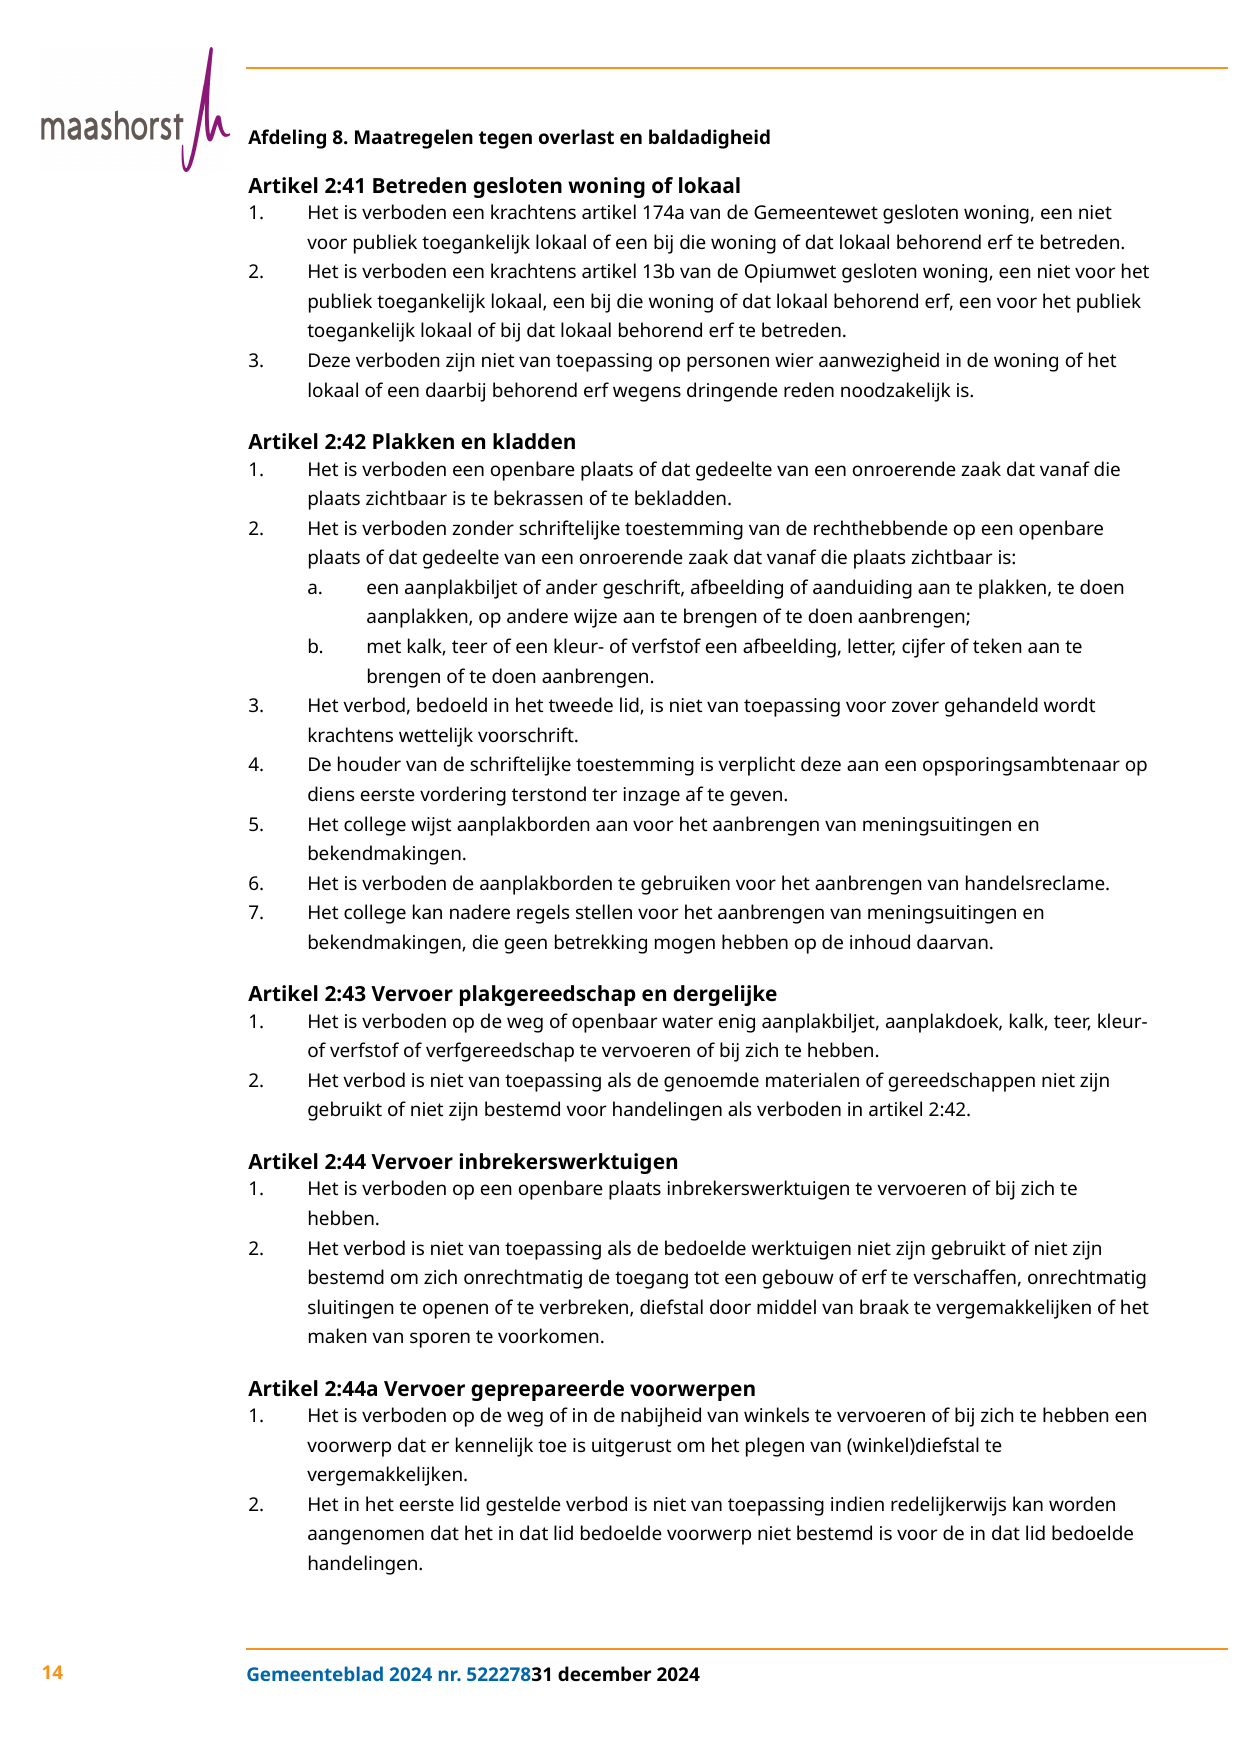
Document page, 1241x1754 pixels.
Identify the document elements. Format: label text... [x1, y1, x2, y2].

list De houder van de schriftelijke toestemming is verplicht deze aan een opsporingsambtenaar op diens eerste vordering terstond ter inzage af te geven. [248, 752, 1152, 807]
list Het verbod is niet van toepassing als de bedoelde werktuigen niet zijn gebruikt of niet zijn bestemd om zich onrechtmatig de toegang tot een gebouw of erf te verschaffen, onrechtmatig sluitingen te openen of te verbreken, diefstal door middel van braak te vergemakkelijken of het maken van sporen te voorkomen. [248, 1235, 1152, 1349]
text Artikel 2:44 Vervoer inbrekerswerktuigen [248, 1147, 1152, 1176]
list Het in het eerste lid gestelde verbod is niet van toepassing indien redelijkerwijs kan worden aangenomen dat het in dat lid bedoelde voorwerp niet bestemd is voor de in dat lid bedoelde handelingen. [248, 1491, 1152, 1576]
list Deze verboden zijn niet van toepassing op personen wier aanwezigheid in de woning of het lokaal of een daarbij behorend erf wegens dringende reden noodzakelijk is. [248, 347, 1152, 403]
list met kalk, teer of een kleur- of verfstof een afbeelding, letter, cijfer of teken aan te brengen of te doen aanbrengen. [307, 633, 1152, 688]
list Het is verboden op een openbare plaats inbrekerswerktuigen te vervoeren of bij zich te hebben. [248, 1176, 1152, 1231]
list Het college kan nadere regels stellen voor het aanbrengen van meningsuitingen en bekendmakingen, die geen betrekking mogen hebben op de inhoud daarvan. [248, 899, 1152, 955]
list Het verbod, bedoeld in het tweede lid, is niet van toepassing voor zover gehandeld wordt krachtens wettelijk voorschrift. [248, 692, 1152, 748]
picture [41, 47, 231, 172]
list Het is verboden zonder schriftelijke toestemming van de rechthebbende op een openbare plaats of dat gedeelte van een onroerende zaak dat vanaf die plaats zichtbaar is: [248, 515, 1152, 570]
list een aanplakbiljet of ander geschrift, afbeelding of aanduiding aan te plakken, te doen aanplakken, op andere wijze aan te brengen of te doen aanbrengen; [307, 574, 1152, 629]
list Het is verboden een krachtens artikel 174a van de Gemeentewet gesloten woning, een niet voor publiek toegankelijk lokaal of een bij die woning of dat lokaal behorend erf te betreden. [248, 199, 1152, 255]
list Het college wijst aanplakborden aan voor het aanbrengen van meningsuitingen en bekendmakingen. [248, 811, 1152, 866]
text Artikel 2:41 Betreden gesloten woning of lokaal [248, 171, 1152, 199]
list Het verbod is niet van toepassing als de genoemde materialen of gereedschappen niet zijn gebruikt of niet zijn bestemd voor handelingen als verboden in artikel 2:42. [248, 1067, 1152, 1122]
text Artikel 2:44a Vervoer geprepareerde voorwerpen [248, 1374, 1152, 1402]
list Het is verboden een krachtens artikel 13b van de Opiumwet gesloten woning, een niet voor het publiek toegankelijk lokaal, een bij die woning of dat lokaal behorend erf, een voor het publiek toegankelijk lokaal of bij dat lokaal behorend erf te betreden. [248, 258, 1152, 343]
list Het is verboden op de weg of in de nabijheid van winkels te vervoeren of bij zich te hebben een voorwerp dat er kennelijk toe is uitgerust om het plegen van (winkel)diefstal te vergemakkelijken. [248, 1402, 1152, 1487]
text Artikel 2:43 Vervoer plakgereedschap en dergelijke [248, 979, 1152, 1008]
list Het is verboden op de weg of openbaar water enig aanplakbiljet, aanplakdoek, kalk, teer, kleur- of verfstof of verfgereedschap te vervoeren of bij zich te hebben. [248, 1008, 1152, 1063]
text Afdeling 8. Maatregelen tegen overlast en baldadigheid [248, 124, 1152, 150]
list Het is verboden een openbare plaats of dat gedeelte van een onroerende zaak dat vanaf die plaats zichtbaar is te bekrassen of te bekladden. [248, 456, 1152, 511]
list Het is verboden de aanplakborden te gebruiken voor het aanbrengen van handelsreclame. [248, 870, 1152, 896]
text Artikel 2:42 Plakken en kladden [248, 427, 1152, 456]
